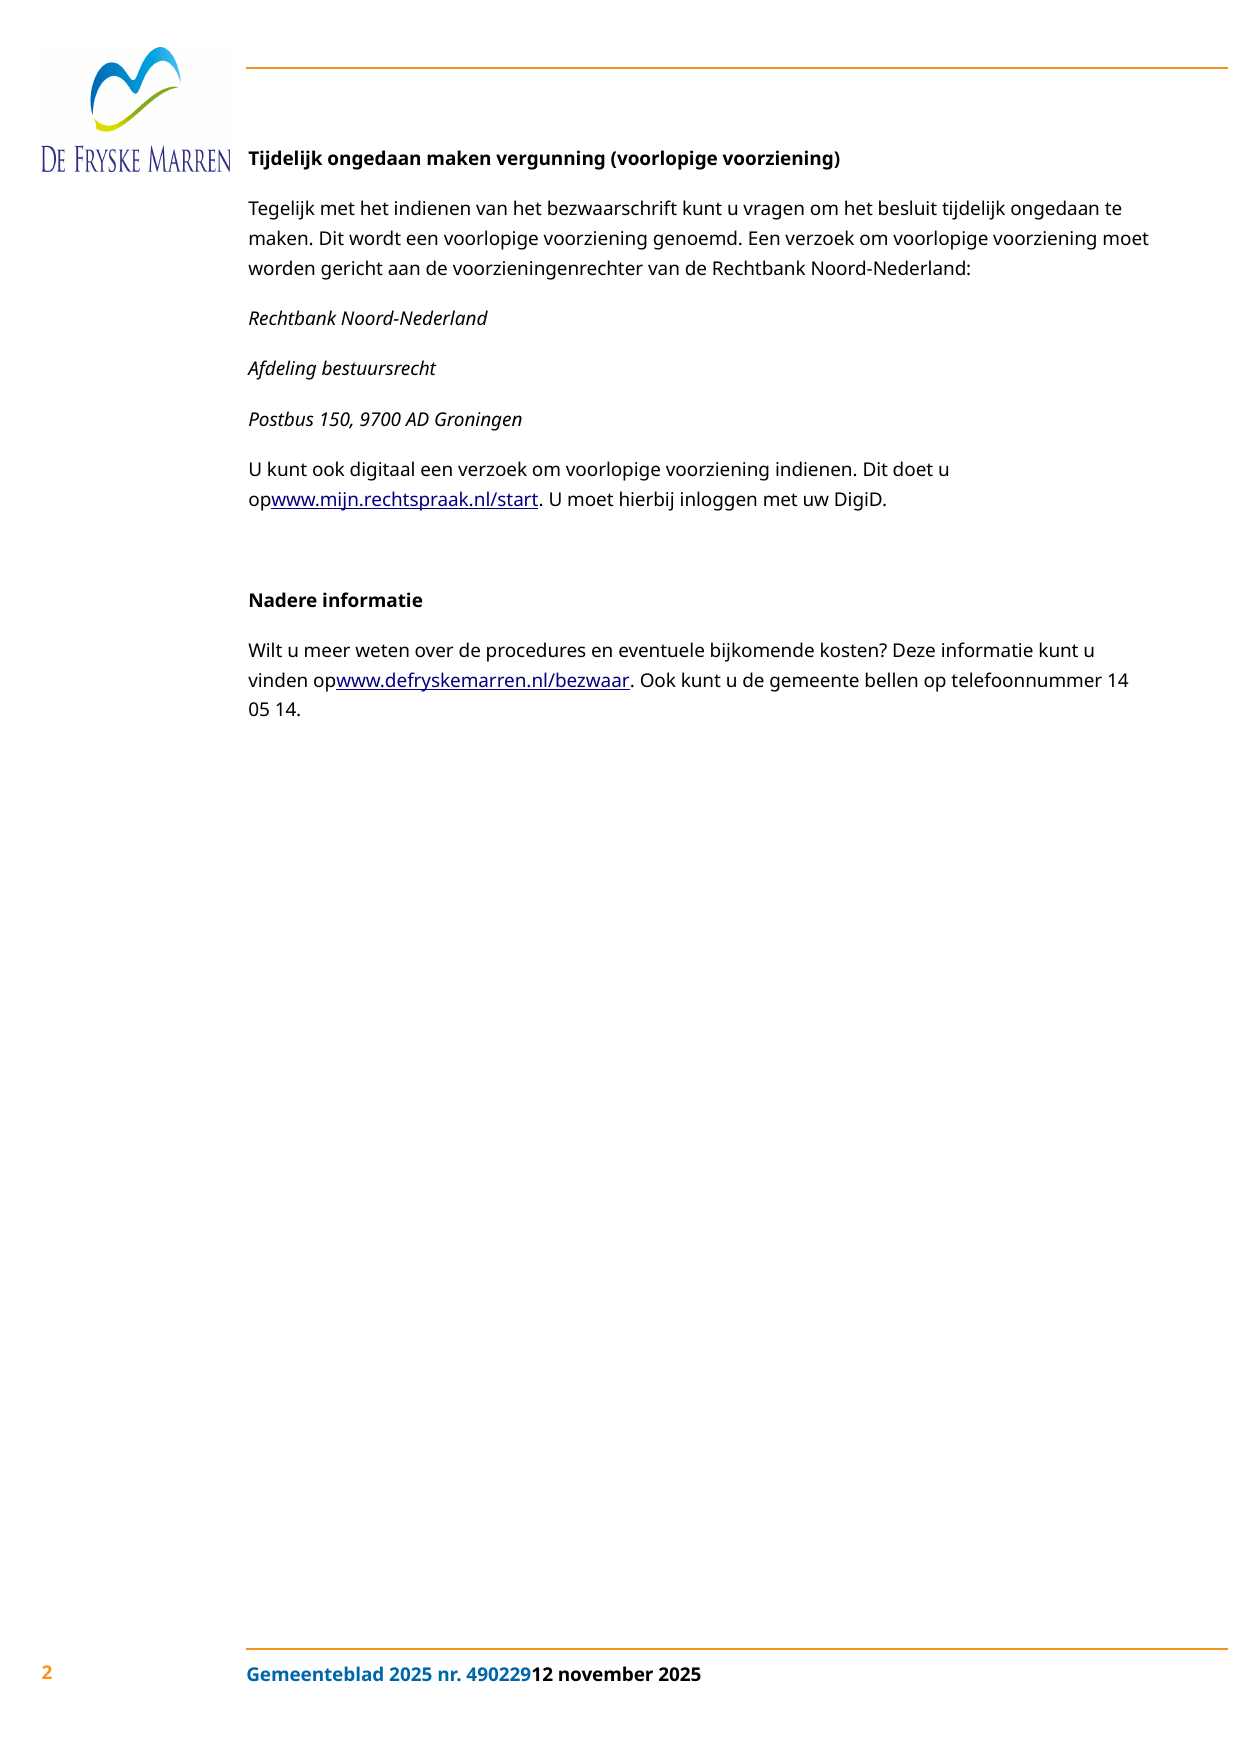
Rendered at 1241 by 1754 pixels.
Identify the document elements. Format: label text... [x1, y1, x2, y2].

text Tijdelijk ongedaan maken vergunning (voorlopige voorziening) [248, 145, 1152, 171]
text Tegelijk met het indienen van het bezwaarschrift kunt u vragen om het besluit tijdelijk ongedaan te maken. Dit wordt een voorlopige voorziening genoemd. Een verzoek om voorlopige voorziening moet worden gericht aan de voorzieningenrechter van de Rechtbank Noord-Nederland: [248, 196, 1152, 281]
text Afdeling bestuursrecht [248, 356, 1152, 381]
text U kunt ook digitaal een verzoek om voorlopige voorziening indienen. Dit doet u opwww.mijn.rechtspraak.nl/start. U moet hierbij inloggen met uw DigiD. [248, 456, 1152, 512]
text Rechtbank Noord-Nederland [248, 305, 1152, 331]
text Nadere informatie [248, 587, 1152, 613]
text Postbus 150, 9700 AD Groningen [248, 406, 1152, 432]
text Wilt u meer weten over de procedures en eventuele bijkomende kosten? Deze informatie kunt u vinden opwww.defryskemarren.nl/bezwaar. Ook kunt u de gemeente bellen op telefoonnummer 14 05 14. [248, 637, 1152, 722]
picture [41, 47, 231, 172]
